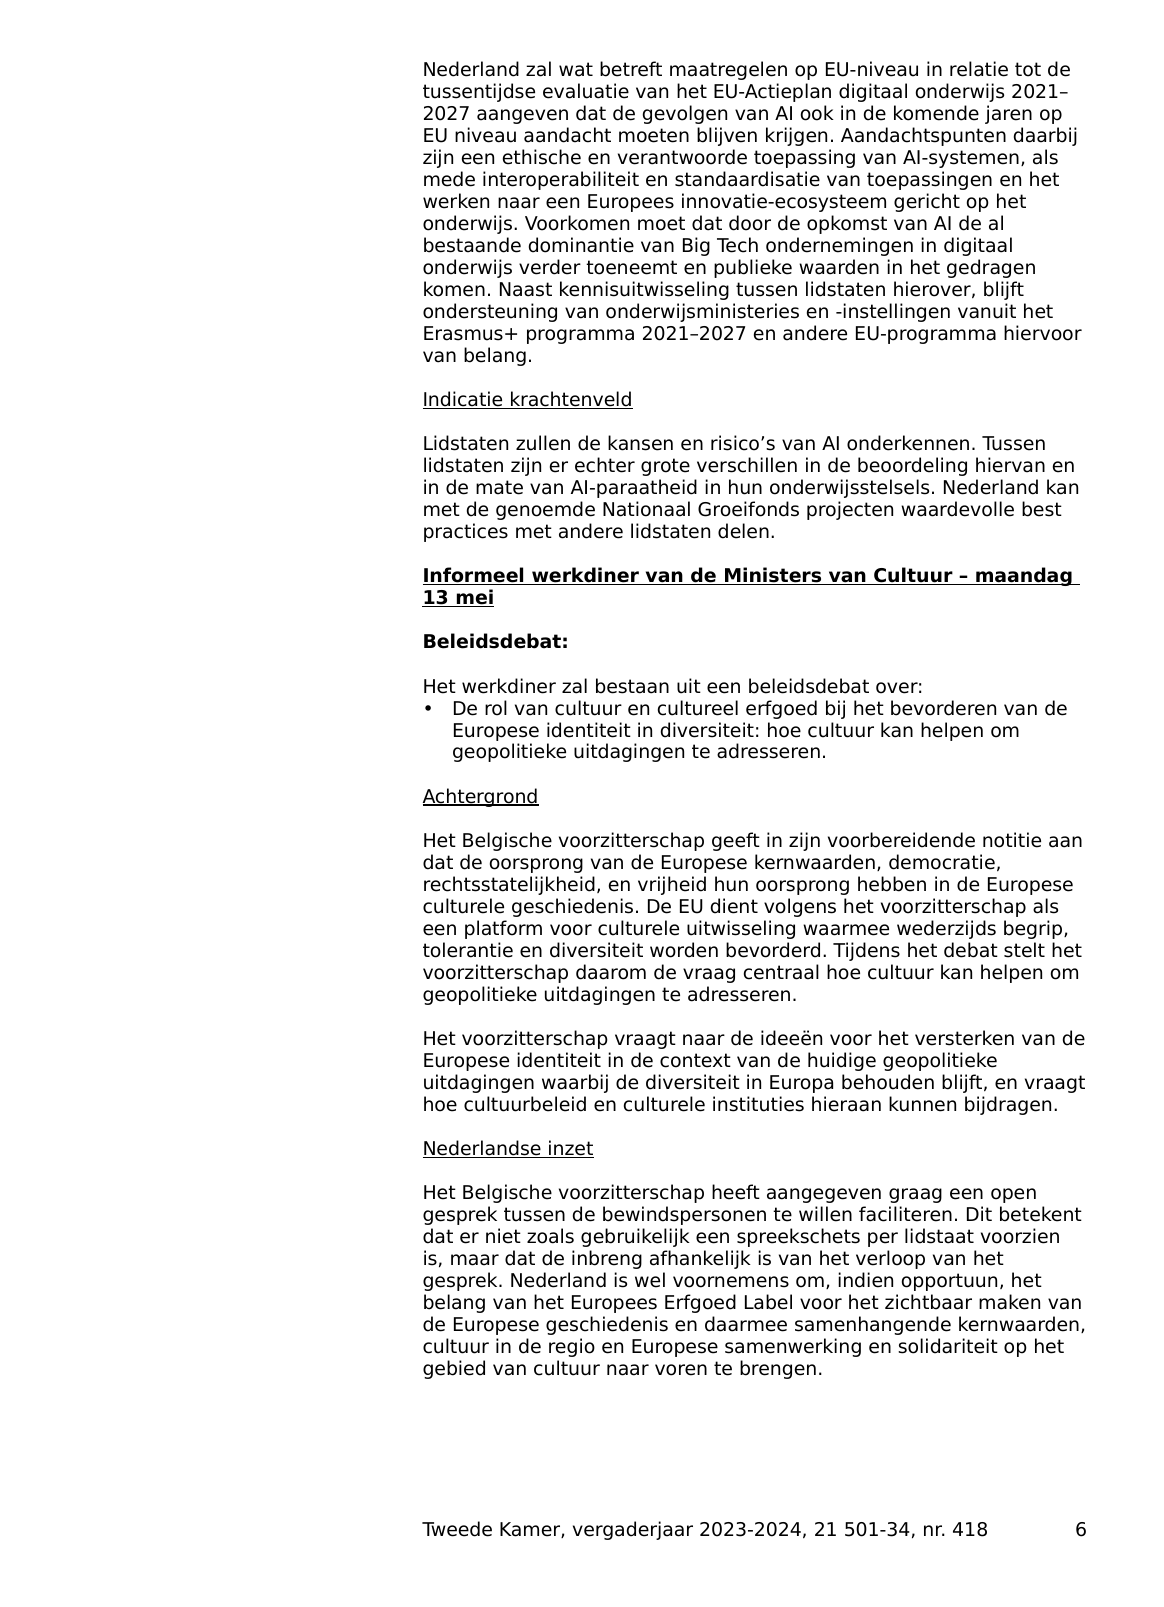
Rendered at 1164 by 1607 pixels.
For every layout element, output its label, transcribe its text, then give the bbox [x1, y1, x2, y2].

text • De rol van cultuur en cultureel erfgoed bij het bevorderen van de Europese identiteit in diversiteit: hoe cultuur kan helpen om geopolitieke uitdagingen te adresseren. [422, 697, 1087, 763]
subtitle Informeel werkdiner van de Ministers van Cultuur – maandag 13 mei [422, 565, 1087, 609]
text Het voorzitterschap vraagt naar de ideeën voor het versterken van de Europese identiteit in de context van de huidige geopolitieke uitdagingen waarbij de diversiteit in Europa behouden blijft, en vraagt hoe cultuurbeleid en culturele instituties hieraan kunnen bijdragen. [422, 1028, 1087, 1116]
text Nederland zal wat betreft maatregelen op EU-niveau in relatie tot de tussentijdse evaluatie van het EU-Actieplan digitaal onderwijs 2021–2027 aangeven dat de gevolgen van AI ook in de komende jaren op EU niveau aandacht moeten blijven krijgen. Aandachtspunten daarbij zijn een ethische en verantwoorde toepassing van AI-systemen, als mede interoperabiliteit en standaardisatie van toepassingen en het werken naar een Europees innovatie-ecosysteem gericht op het onderwijs. Voorkomen moet dat door de opkomst van AI de al bestaande dominantie van Big Tech ondernemingen in digitaal onderwijs verder toeneemt en publieke waarden in het gedragen komen. Naast kennisuitwisseling tussen lidstaten hierover, blijft ondersteuning van onderwijsministeries en -instellingen vanuit het Erasmus+ programma 2021–2027 en andere EU-programma hiervoor van belang. [422, 59, 1087, 367]
subtitle Achtergrond [422, 786, 1087, 808]
subtitle Nederlandse inzet [422, 1138, 1087, 1160]
subtitle Indicatie krachtenveld [422, 389, 1087, 411]
text Lidstaten zullen de kansen en risico’s van AI onderkennen. Tussen lidstaten zijn er echter grote verschillen in de beoordeling hiervan en in de mate van AI-paraatheid in hun onderwijsstelsels. Nederland kan met de genoemde Nationaal Groeifonds projecten waardevolle best practices met andere lidstaten delen. [422, 433, 1087, 543]
subtitle Beleidsdebat: [422, 631, 1087, 653]
text Het werkdiner zal bestaan uit een beleidsdebat over: [422, 676, 1087, 697]
text Het Belgische voorzitterschap geeft in zijn voorbereidende notitie aan dat de oorsprong van de Europese kernwaarden, democratie, rechtsstatelijkheid, en vrijheid hun oorsprong hebben in de Europese culturele geschiedenis. De EU dient volgens het voorzitterschap als een platform voor culturele uitwisseling waarmee wederzijds begrip, tolerantie en diversiteit worden bevorderd. Tijdens het debat stelt het voorzitterschap daarom de vraag centraal hoe cultuur kan helpen om geopolitieke uitdagingen te adresseren. [422, 830, 1087, 1006]
text Het Belgische voorzitterschap heeft aangegeven graag een open gesprek tussen de bewindspersonen te willen faciliteren. Dit betekent dat er niet zoals gebruikelijk een spreekschets per lidstaat voorzien is, maar dat de inbreng afhankelijk is van het verloop van het gesprek. Nederland is wel voornemens om, indien opportuun, het belang van het Europees Erfgoed Label voor het zichtbaar maken van de Europese geschiedenis en daarmee samenhangende kernwaarden, cultuur in de regio en Europese samenwerking en solidariteit op het gebied van cultuur naar voren te brengen. [422, 1182, 1087, 1380]
